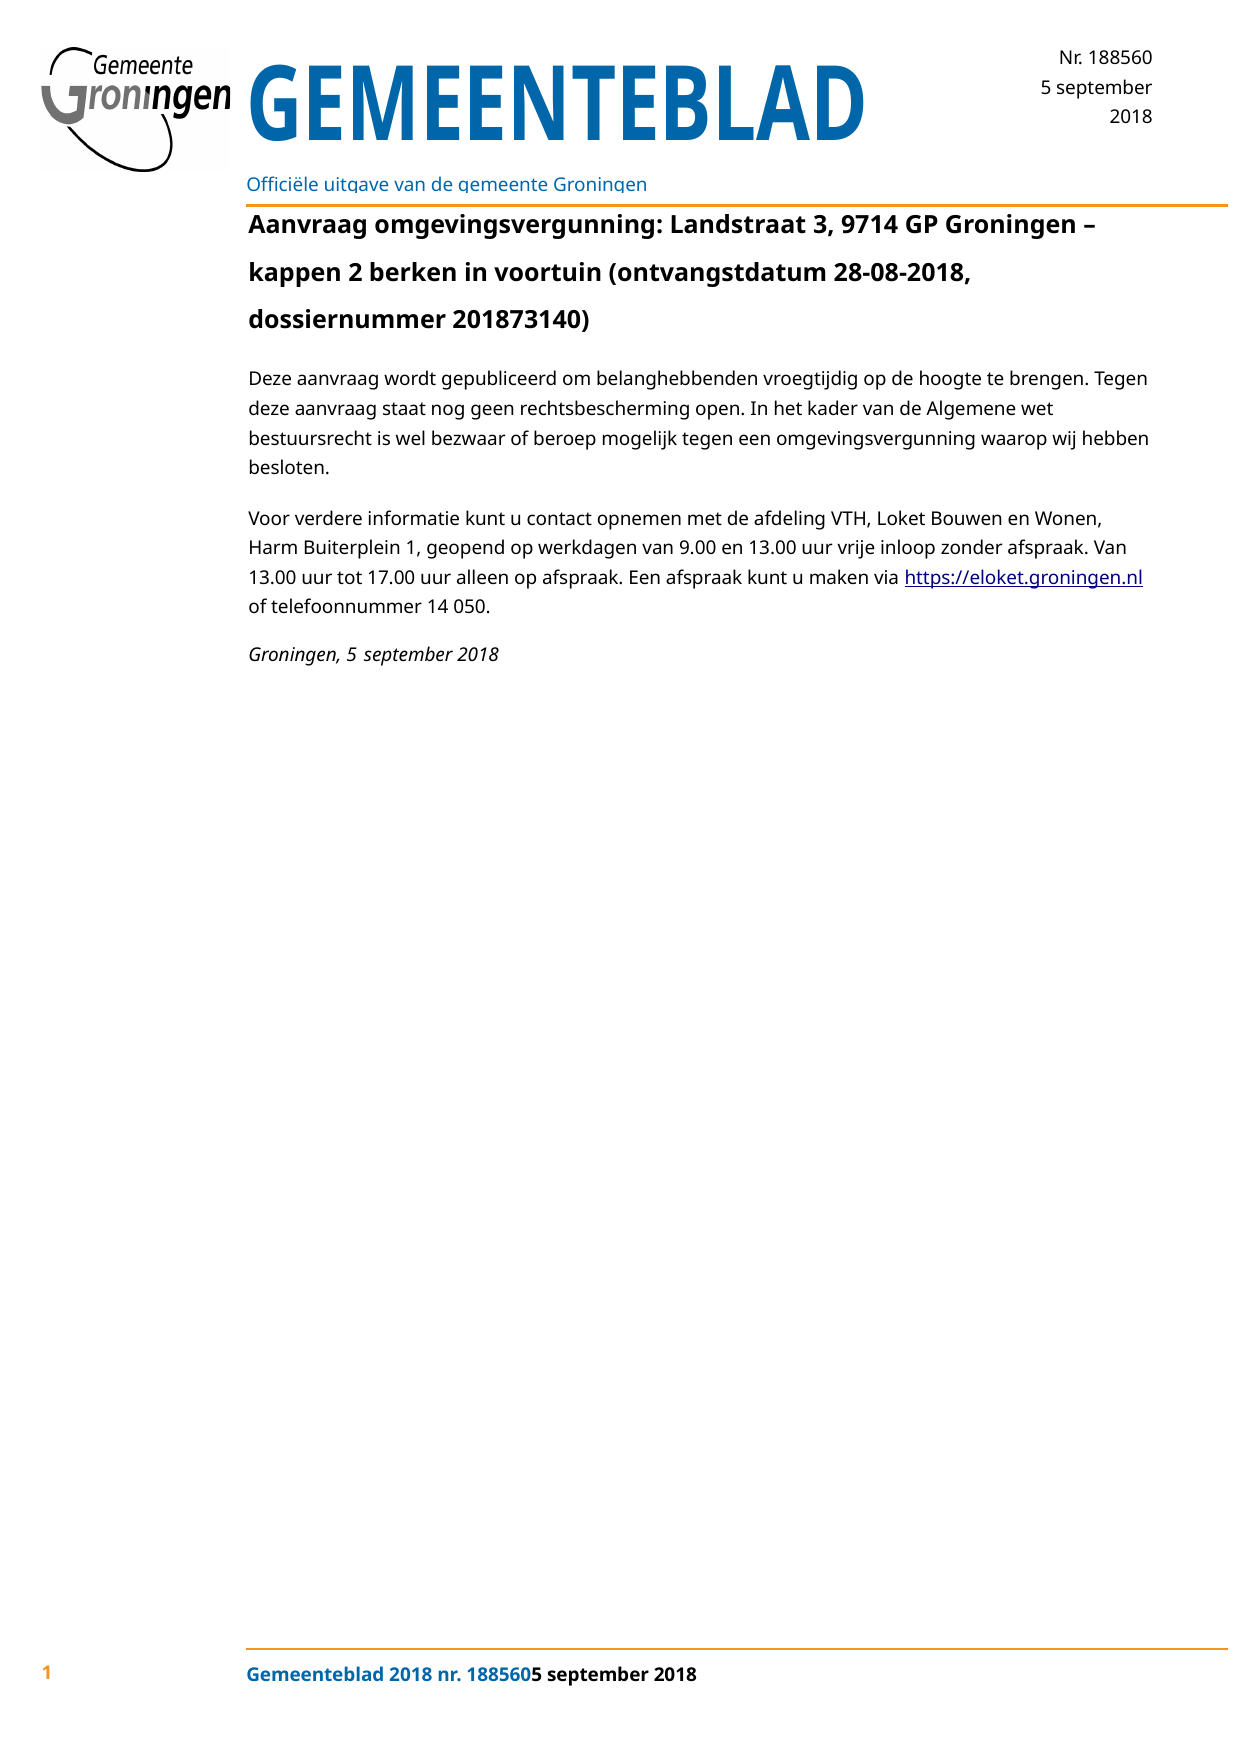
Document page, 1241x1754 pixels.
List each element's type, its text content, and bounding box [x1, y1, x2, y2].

picture [41, 47, 231, 172]
text Aanvraag omgevingsvergunning: Landstraat 3, 9714 GP Groningen – kappen 2 berken in voortuin (ontvangstdatum 28-08-2018, dossiernummer 201873140) [248, 207, 1152, 336]
text Voor verdere informatie kunt u contact opnemen met de afdeling VTH, Loket Bouwen en Wonen, Harm Buiterplein 1, geopend op werkdagen van 9.00 en 13.00 uur vrije inloop zonder afspraak. Van 13.00 uur tot 17.00 uur alleen op afspraak. Een afspraak kunt u maken via https://eloket.groningen.nl of telefoonnummer 14 050. [248, 505, 1152, 619]
text Groningen, 5 september 2018 [248, 641, 1152, 667]
text Deze aanvraag wordt gepubliceerd om belanghebbenden vroegtijdig op de hoogte te brengen. Tegen deze aanvraag staat nog geen rechtsbescherming open. In het kader van de Algemene wet bestuursrecht is wel bezwaar of beroep mogelijk tegen een omgevingsvergunning waarop wij hebben besloten. [248, 366, 1152, 480]
